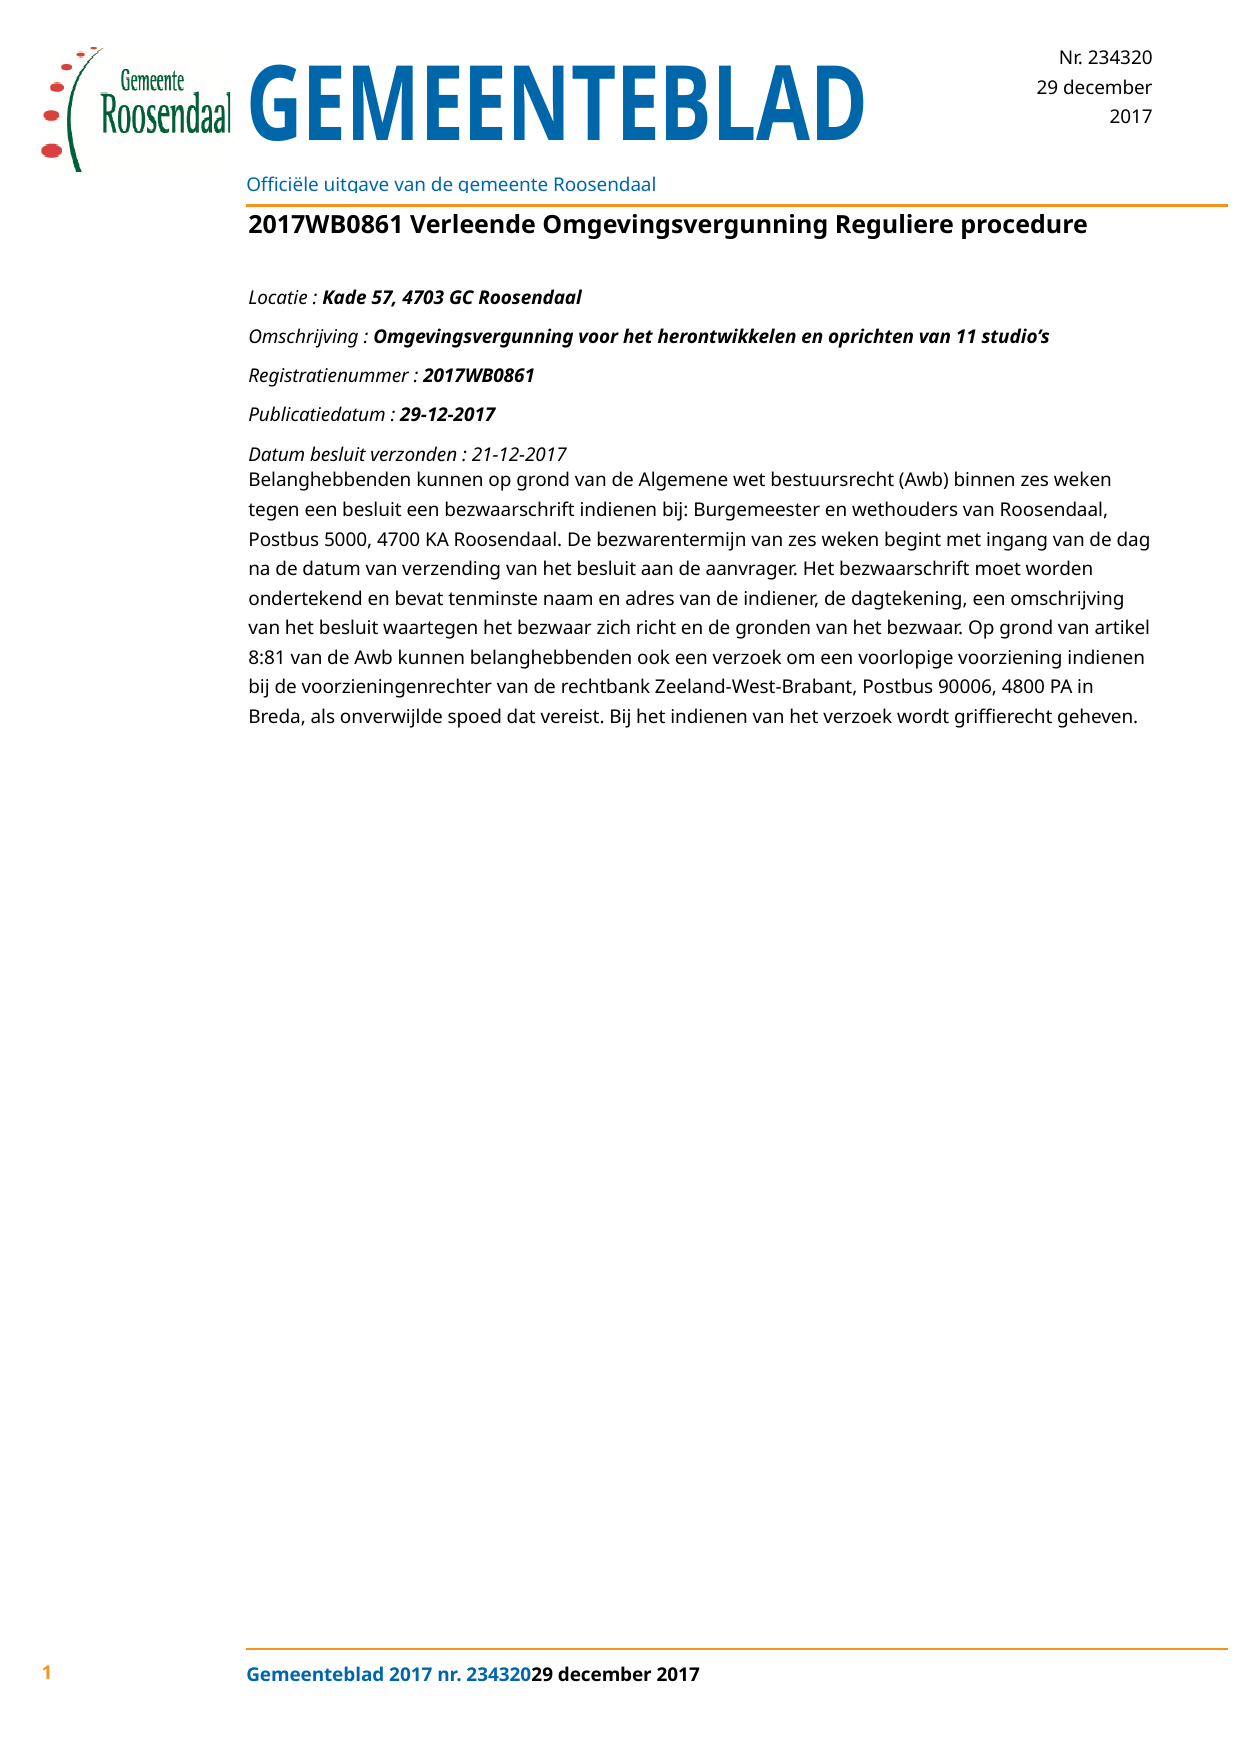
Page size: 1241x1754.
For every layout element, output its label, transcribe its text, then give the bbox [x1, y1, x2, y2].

text Registratienummer : 2017WB0861 [248, 362, 1152, 388]
text Locatie : Kade 57, 4703 GC Roosendaal [248, 284, 1152, 309]
text Belanghebbenden kunnen op grond van de Algemene wet bestuursrecht (Awb) binnen zes weken tegen een besluit een bezwaarschrift indienen bij: Burgemeester en wethouders van Roosendaal, Postbus 5000, 4700 KA Roosendaal. De bezwarentermijn van zes weken begint met ingang van de dag na de datum van verzending van het besluit aan de aanvrager. Het bezwaarschrift moet worden ondertekend en bevat tenminste naam en adres van de indiener, de dagtekening, een omschrijving van het besluit waartegen het bezwaar zich richt en de gronden van het bezwaar. Op grond van artikel 8:81 van de Awb kunnen belanghebbenden ook een verzoek om een voorlopige voorziening indienen bij de voorzieningenrechter van de rechtbank Zeeland-West-Brabant, Postbus 90006, 4800 PA in Breda, als onverwijlde spoed dat vereist. Bij het indienen van het verzoek wordt griffierecht geheven. [248, 467, 1152, 729]
text Omschrijving : Omgevingsvergunning voor het herontwikkelen en oprichten van 11 studio’s [248, 323, 1152, 349]
picture [41, 47, 231, 172]
text 2017WB0861 Verleende Omgevingsvergunning Reguliere procedure [248, 207, 1152, 241]
text Datum besluit verzonden : 21-12-2017 [248, 441, 1152, 467]
text Publicatiedatum : 29-12-2017 [248, 402, 1152, 427]
